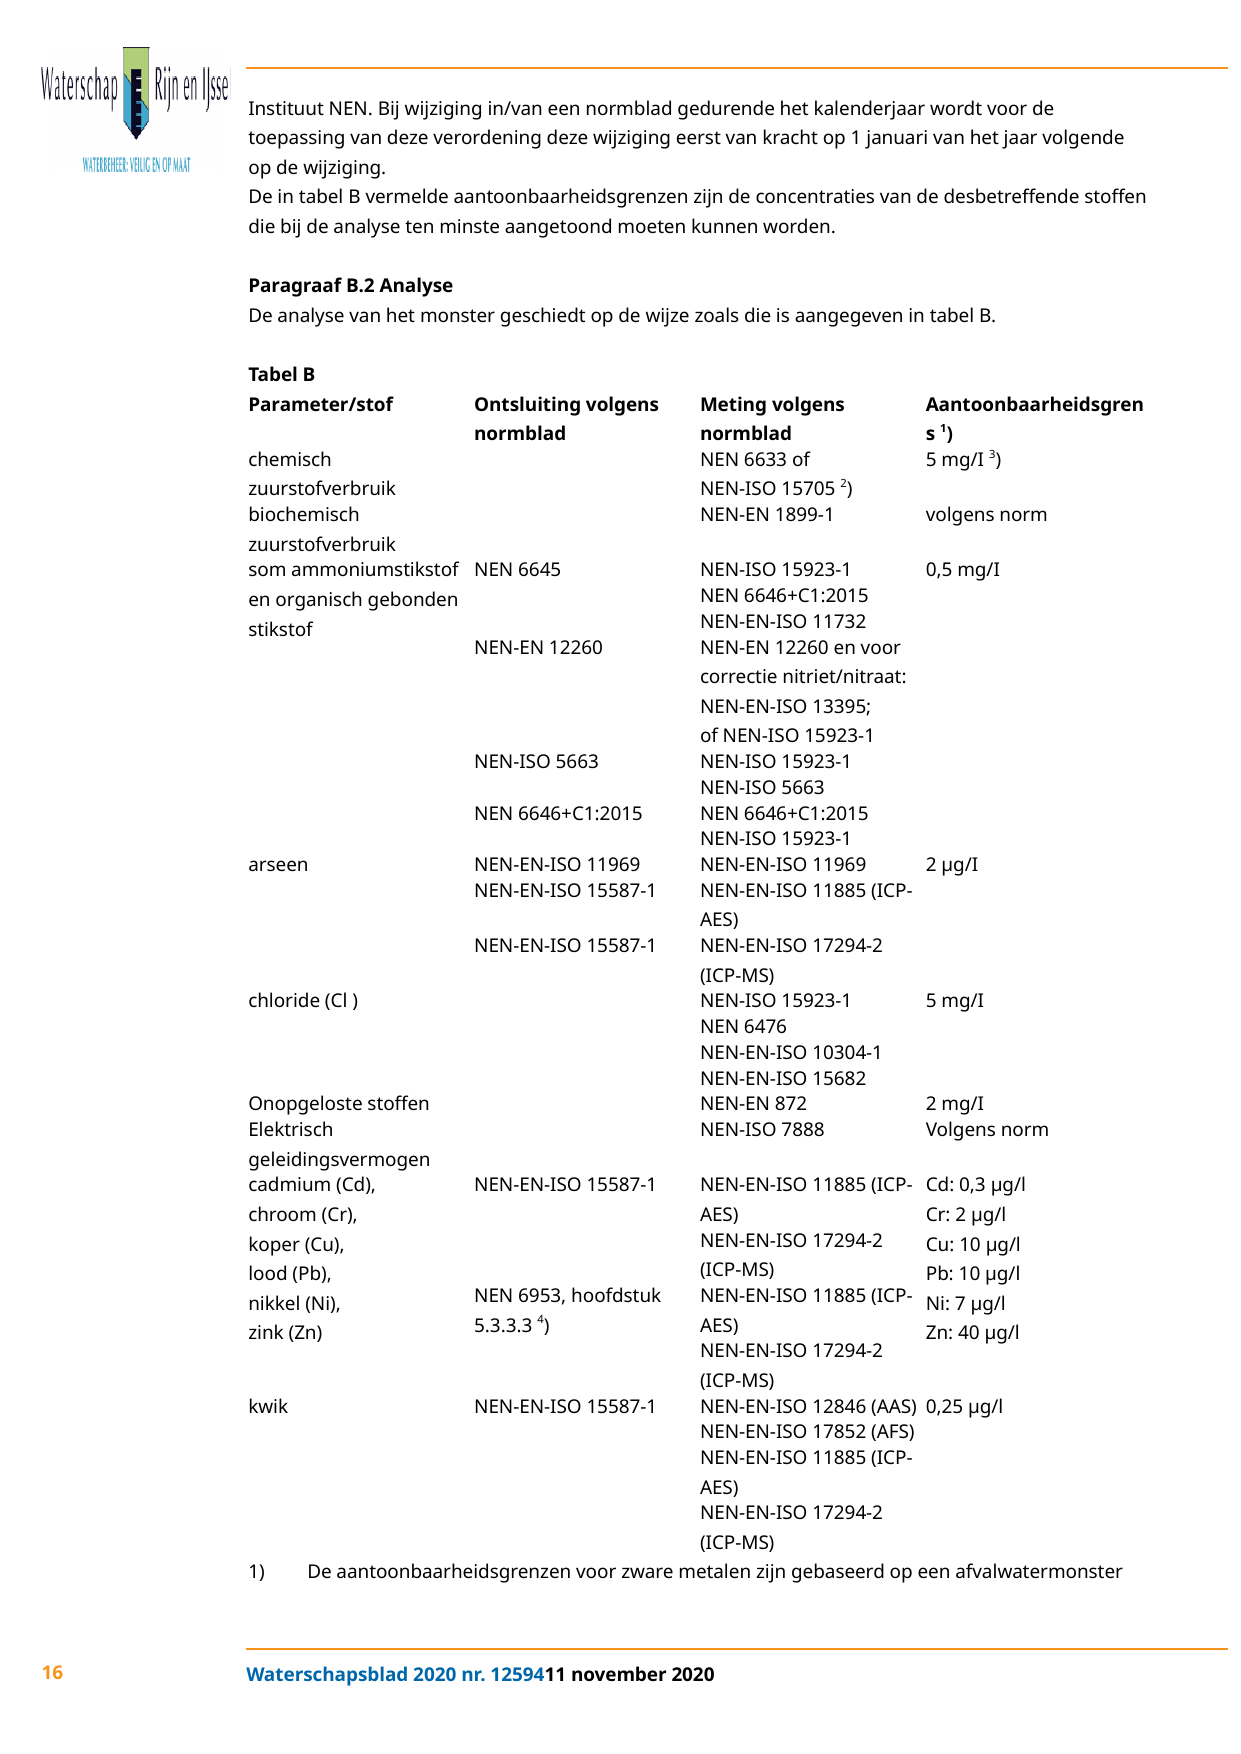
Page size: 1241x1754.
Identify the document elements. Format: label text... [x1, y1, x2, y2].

table_cell NEN-EN-ISO 10304-1 [700, 1039, 926, 1065]
table_header Parameter/stof [248, 391, 474, 446]
table_cell NEN 6646+C1:2015 [700, 583, 926, 608]
table_cell NEN-ISO 5663 [474, 748, 700, 800]
table_cell 5 mg/I 3) [926, 446, 1152, 501]
table_cell biochemisch zuurstofverbruik [248, 501, 474, 557]
table_cell 0,5 mg/I [926, 557, 1152, 851]
table_cell 0,25 µg/l [926, 1393, 1152, 1555]
table_cell NEN-EN-ISO 11885 (ICP-AES) [700, 1172, 926, 1227]
table_cell NEN 6645 [474, 557, 700, 634]
table_cell NEN-ISO 15923-1 [700, 988, 926, 1013]
picture [41, 47, 231, 172]
table_cell kwik [248, 1393, 474, 1555]
table_cell NEN-EN-ISO 15587-1 [474, 1393, 700, 1555]
text De in tabel B vermelde aantoonbaarheidsgrenzen zijn de concentraties van de desbetreffende stoffen die bij de analyse ten minste aangetoond moeten kunnen worden. [248, 183, 1152, 239]
table_cell cadmium (Cd), chroom (Cr), koper (Cu), lood (Pb), nikkel (Ni), zink (Zn) [248, 1172, 474, 1393]
table_cell NEN-EN-ISO 11732 [700, 608, 926, 634]
table_cell NEN-ISO 7888 [700, 1116, 926, 1172]
table_cell [474, 501, 700, 557]
table_cell chemisch zuurstofverbruik [248, 446, 474, 501]
table_cell NEN-ISO 5663 [700, 774, 926, 800]
table_cell NEN-EN-ISO 12846 (AAS) [700, 1393, 926, 1418]
table_cell [474, 988, 700, 1091]
table_cell NEN-EN-ISO 17294-2 (ICP-MS) [700, 1338, 926, 1393]
table_cell NEN-EN-ISO 15587-1 [474, 877, 700, 932]
table_header Aantoonbaarheidsgrens 1) [926, 391, 1152, 446]
table_cell NEN-EN-ISO 15587-1 [474, 1172, 700, 1282]
table_cell NEN-EN-ISO 11885 (ICP-AES) [700, 1444, 926, 1499]
table_cell NEN-ISO 15923-1 [700, 557, 926, 582]
text Tabel B [248, 361, 1152, 387]
text Instituut NEN. Bij wijziging in/van een normblad gedurende het kalenderjaar wordt voor de toepassing van deze verordening deze wijziging eerst van kracht op 1 januari van het jaar volgende op de wijziging. [248, 95, 1152, 180]
table_header Meting volgens normblad [700, 391, 926, 446]
table_cell NEN-EN-ISO 11969 [474, 851, 700, 877]
table_cell [474, 446, 700, 501]
table_cell NEN-EN-ISO 17852 (AFS) [700, 1419, 926, 1444]
table_cell 5 mg/I [926, 988, 1152, 1091]
table_cell NEN-EN-ISO 11969 [700, 851, 926, 877]
table_cell NEN-ISO 15923-1 [700, 748, 926, 774]
table_cell NEN-EN-ISO 11885 (ICP-AES) [700, 877, 926, 932]
table_cell NEN-ISO 15923-1 [700, 826, 926, 851]
table_cell NEN 6646+C1:2015 [474, 800, 700, 851]
table_cell NEN-EN-ISO 17294-2 (ICP-MS) [700, 1227, 926, 1282]
text Paragraaf B.2 Analyse [248, 272, 1152, 298]
table_cell NEN-EN-ISO 17294-2 (ICP-MS) [700, 1500, 926, 1555]
table_cell NEN-EN-ISO 11885 (ICP-AES) [700, 1282, 926, 1337]
list De aantoonbaarheidsgrenzen voor zware metalen zijn gebaseerd op een afvalwatermonster [248, 1558, 1152, 1584]
table_cell volgens norm [926, 501, 1152, 557]
table_cell Volgens norm [926, 1116, 1152, 1172]
table_cell NEN 6953, hoofdstuk 5.3.3.3 4) [474, 1282, 700, 1393]
table_cell NEN-EN 12260 en voor correctie nitriet/nitraat: NEN-EN-ISO 13395; of NEN-ISO 15923-1 [700, 634, 926, 748]
table_cell [474, 1091, 700, 1116]
table_cell NEN 6633 of NEN-ISO 15705 2) [700, 446, 926, 501]
text De analyse van het monster geschiedt op de wijze zoals die is aangegeven in tabel B. [248, 302, 1152, 328]
table_cell NEN-EN-ISO 15682 [700, 1065, 926, 1091]
table_cell NEN-EN 1899-1 [700, 501, 926, 557]
table_cell chloride (Cl ) [248, 988, 474, 1091]
table_cell som ammoniumstikstof en organisch gebonden stikstof [248, 557, 474, 851]
table_cell Cd: 0,3 µg/l Cr: 2 µg/l Cu: 10 µg/l Pb: 10 µg/l Ni: 7 µg/l Zn: 40 µg/l [926, 1172, 1152, 1393]
table_header Ontsluiting volgens normblad [474, 391, 700, 446]
table_cell Elektrisch geleidingsvermogen [248, 1116, 474, 1172]
table_cell NEN 6476 [700, 1013, 926, 1039]
table_cell NEN 6646+C1:2015 [700, 800, 926, 826]
table_cell 2 mg/I [926, 1091, 1152, 1116]
table_cell NEN-EN-ISO 15587-1 [474, 932, 700, 988]
table_cell [474, 1116, 700, 1172]
table_cell Onopgeloste stoffen [248, 1091, 474, 1116]
table_cell NEN-EN-ISO 17294-2 (ICP-MS) [700, 932, 926, 988]
table_cell 2 µg/I [926, 851, 1152, 988]
table_cell NEN-EN 872 [700, 1091, 926, 1116]
table_cell arseen [248, 851, 474, 988]
table_cell NEN-EN 12260 [474, 634, 700, 748]
